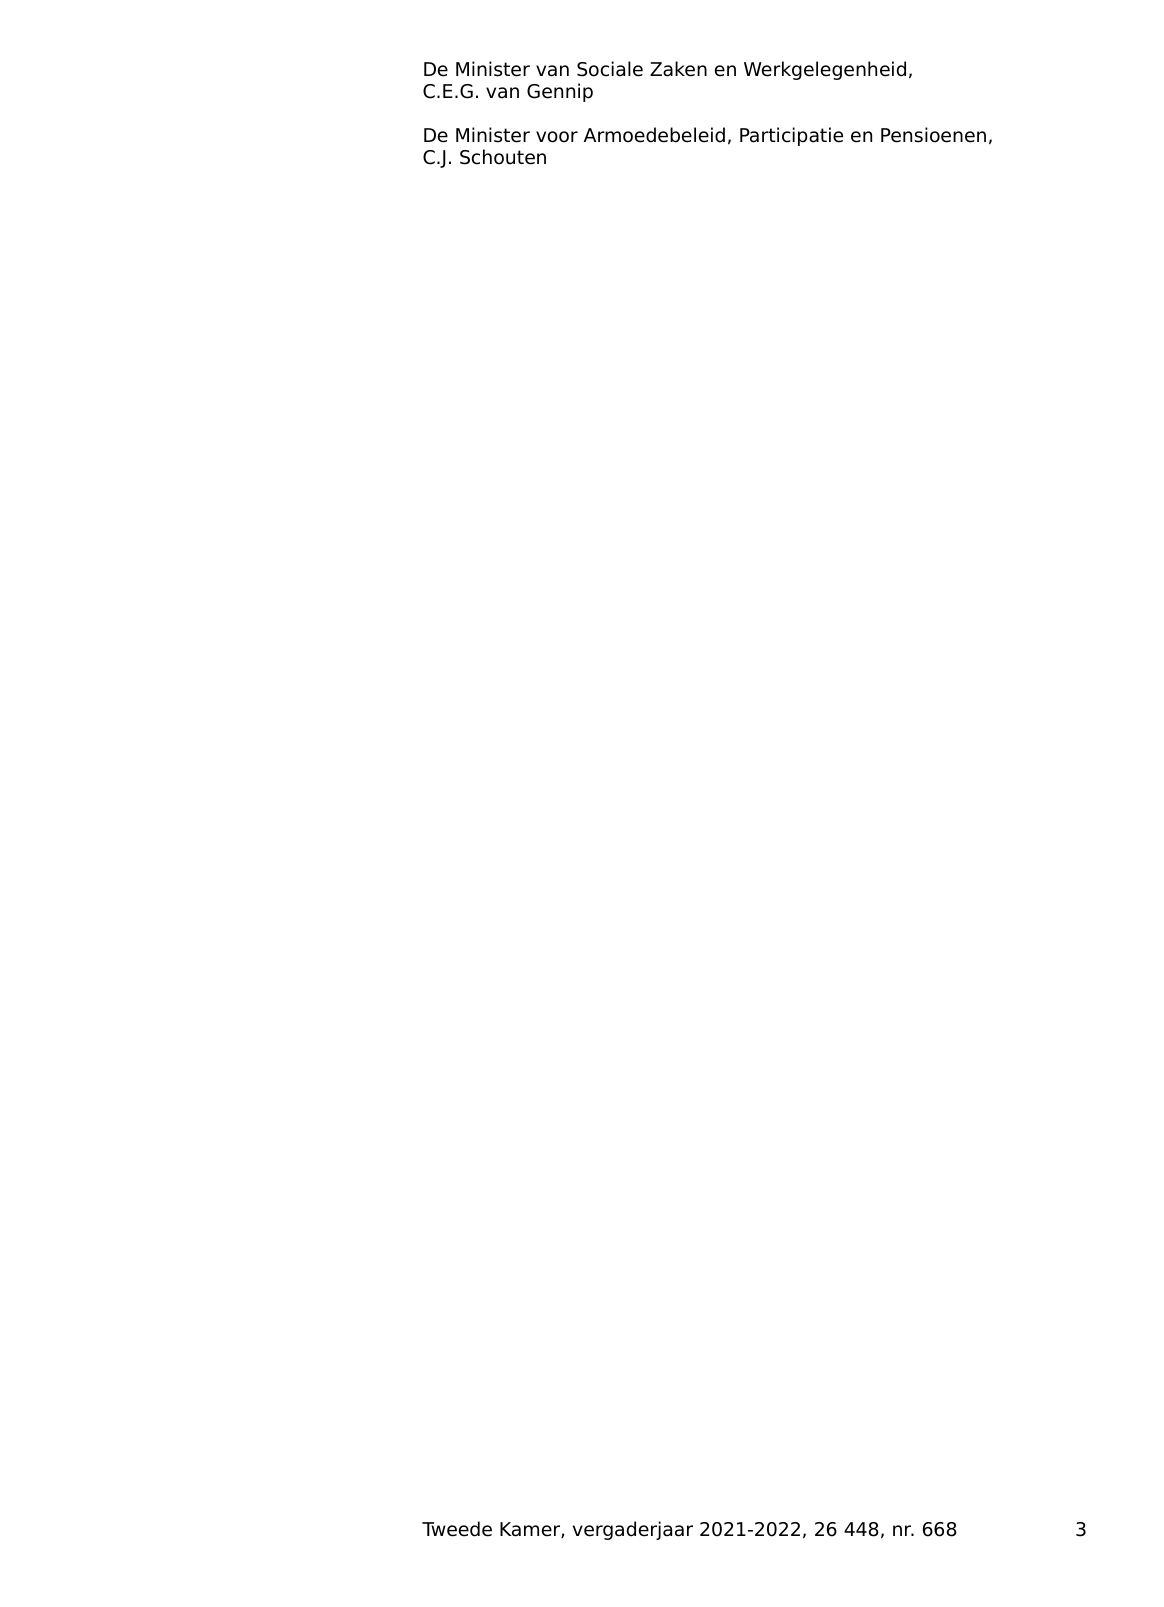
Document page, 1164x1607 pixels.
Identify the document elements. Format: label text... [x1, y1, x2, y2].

text De Minister van Sociale Zaken en Werkgelegenheid, C.E.G. van Gennip [422, 59, 1087, 103]
text De Minister voor Armoedebeleid, Participatie en Pensioenen, C.J. Schouten [422, 125, 1087, 169]
